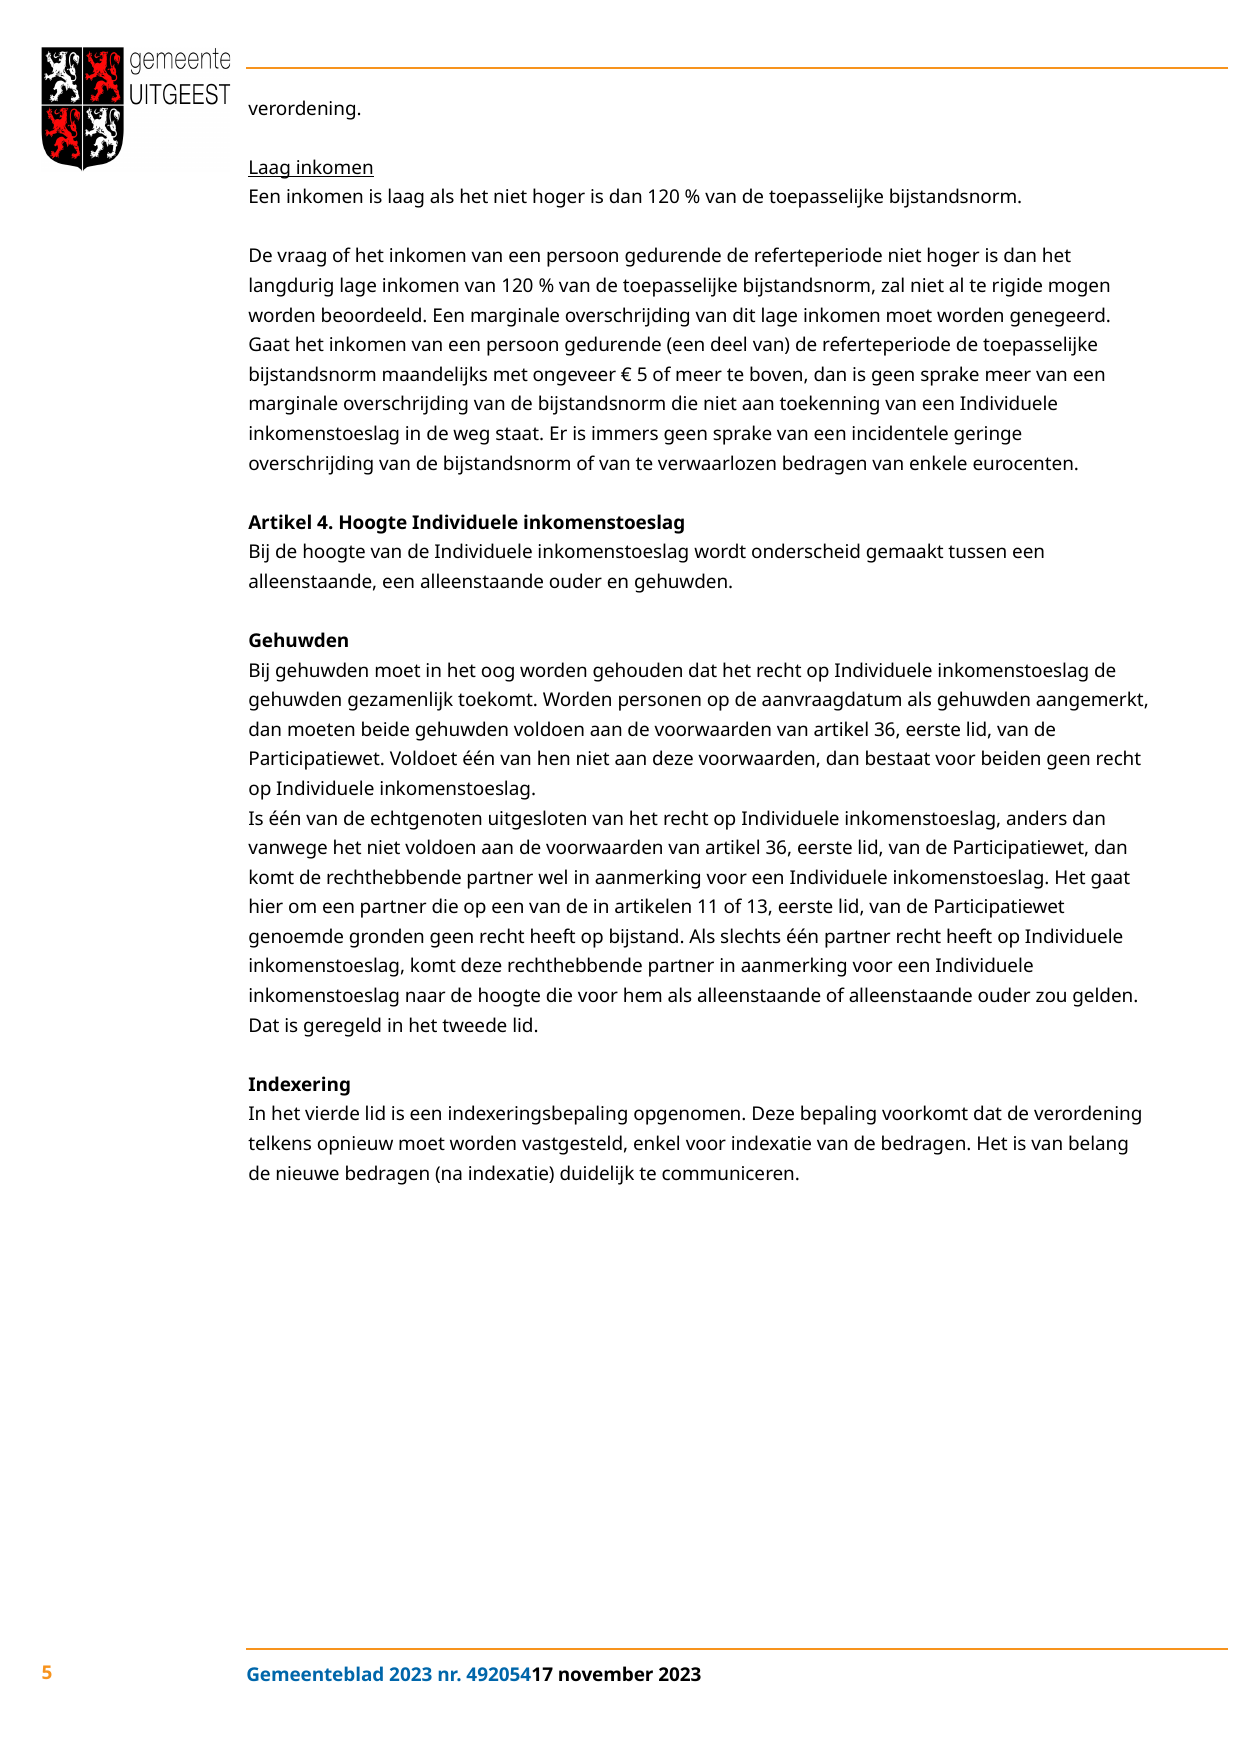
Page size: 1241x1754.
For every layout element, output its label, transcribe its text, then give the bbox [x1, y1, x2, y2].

text Gehuwden [248, 627, 1152, 653]
text Bij de hoogte van de Individuele inkomenstoeslag wordt onderscheid gemaakt tussen een alleenstaande, een alleenstaande ouder en gehuwden. [248, 538, 1152, 594]
text Artikel 4. Hoogte Individuele inkomenstoeslag [248, 509, 1152, 535]
text In het vierde lid is een indexeringsbepaling opgenomen. Deze bepaling voorkomt dat de verordening telkens opnieuw moet worden vastgesteld, enkel voor indexatie van de bedragen. Het is van belang de nieuwe bedragen (na indexatie) duidelijk te communiceren. [248, 1101, 1152, 1186]
text Is één van de echtgenoten uitgesloten van het recht op Individuele inkomenstoeslag, anders dan vanwege het niet voldoen aan de voorwaarden van artikel 36, eerste lid, van de Participatiewet, dan komt de rechthebbende partner wel in aanmerking voor een Individuele inkomenstoeslag. Het gaat hier om een partner die op een van de in artikelen 11 of 13, eerste lid, van de Participatiewet genoemde gronden geen recht heeft op bijstand. Als slechts één partner recht heeft op Individuele inkomenstoeslag, komt deze rechthebbende partner in aanmerking voor een Individuele inkomenstoeslag naar de hoogte die voor hem als alleenstaande of alleenstaande ouder zou gelden. Dat is geregeld in het tweede lid. [248, 805, 1152, 1038]
text De vraag of het inkomen van een persoon gedurende de referteperiode niet hoger is dan het langdurig lage inkomen van 120 % van de toepasselijke bijstandsnorm, zal niet al te rigide mogen worden beoordeeld. Een marginale overschrijding van dit lage inkomen moet worden genegeerd. Gaat het inkomen van een persoon gedurende (een deel van) de referteperiode de toepasselijke bijstandsnorm maandelijks met ongeveer € 5 of meer te boven, dan is geen sprake meer van een marginale overschrijding van de bijstandsnorm die niet aan toekenning van een Individuele inkomenstoeslag in de weg staat. Er is immers geen sprake van een incidentele geringe overschrijding van de bijstandsnorm of van te verwaarlozen bedragen van enkele eurocenten. [248, 243, 1152, 476]
text Een inkomen is laag als het niet hoger is dan 120 % van de toepasselijke bijstandsnorm. [248, 183, 1152, 209]
text Laag inkomen [248, 154, 1152, 180]
text verordening. [248, 95, 1152, 121]
text Indexering [248, 1071, 1152, 1097]
text Bij gehuwden moet in het oog worden gehouden dat het recht op Individuele inkomenstoeslag de gehuwden gezamenlijk toekomt. Worden personen op de aanvraagdatum als gehuwden aangemerkt, dan moeten beide gehuwden voldoen aan de voorwaarden van artikel 36, eerste lid, van de Participatiewet. Voldoet één van hen niet aan deze voorwaarden, dan bestaat voor beiden geen recht op Individuele inkomenstoeslag. [248, 657, 1152, 801]
picture [41, 47, 231, 172]
